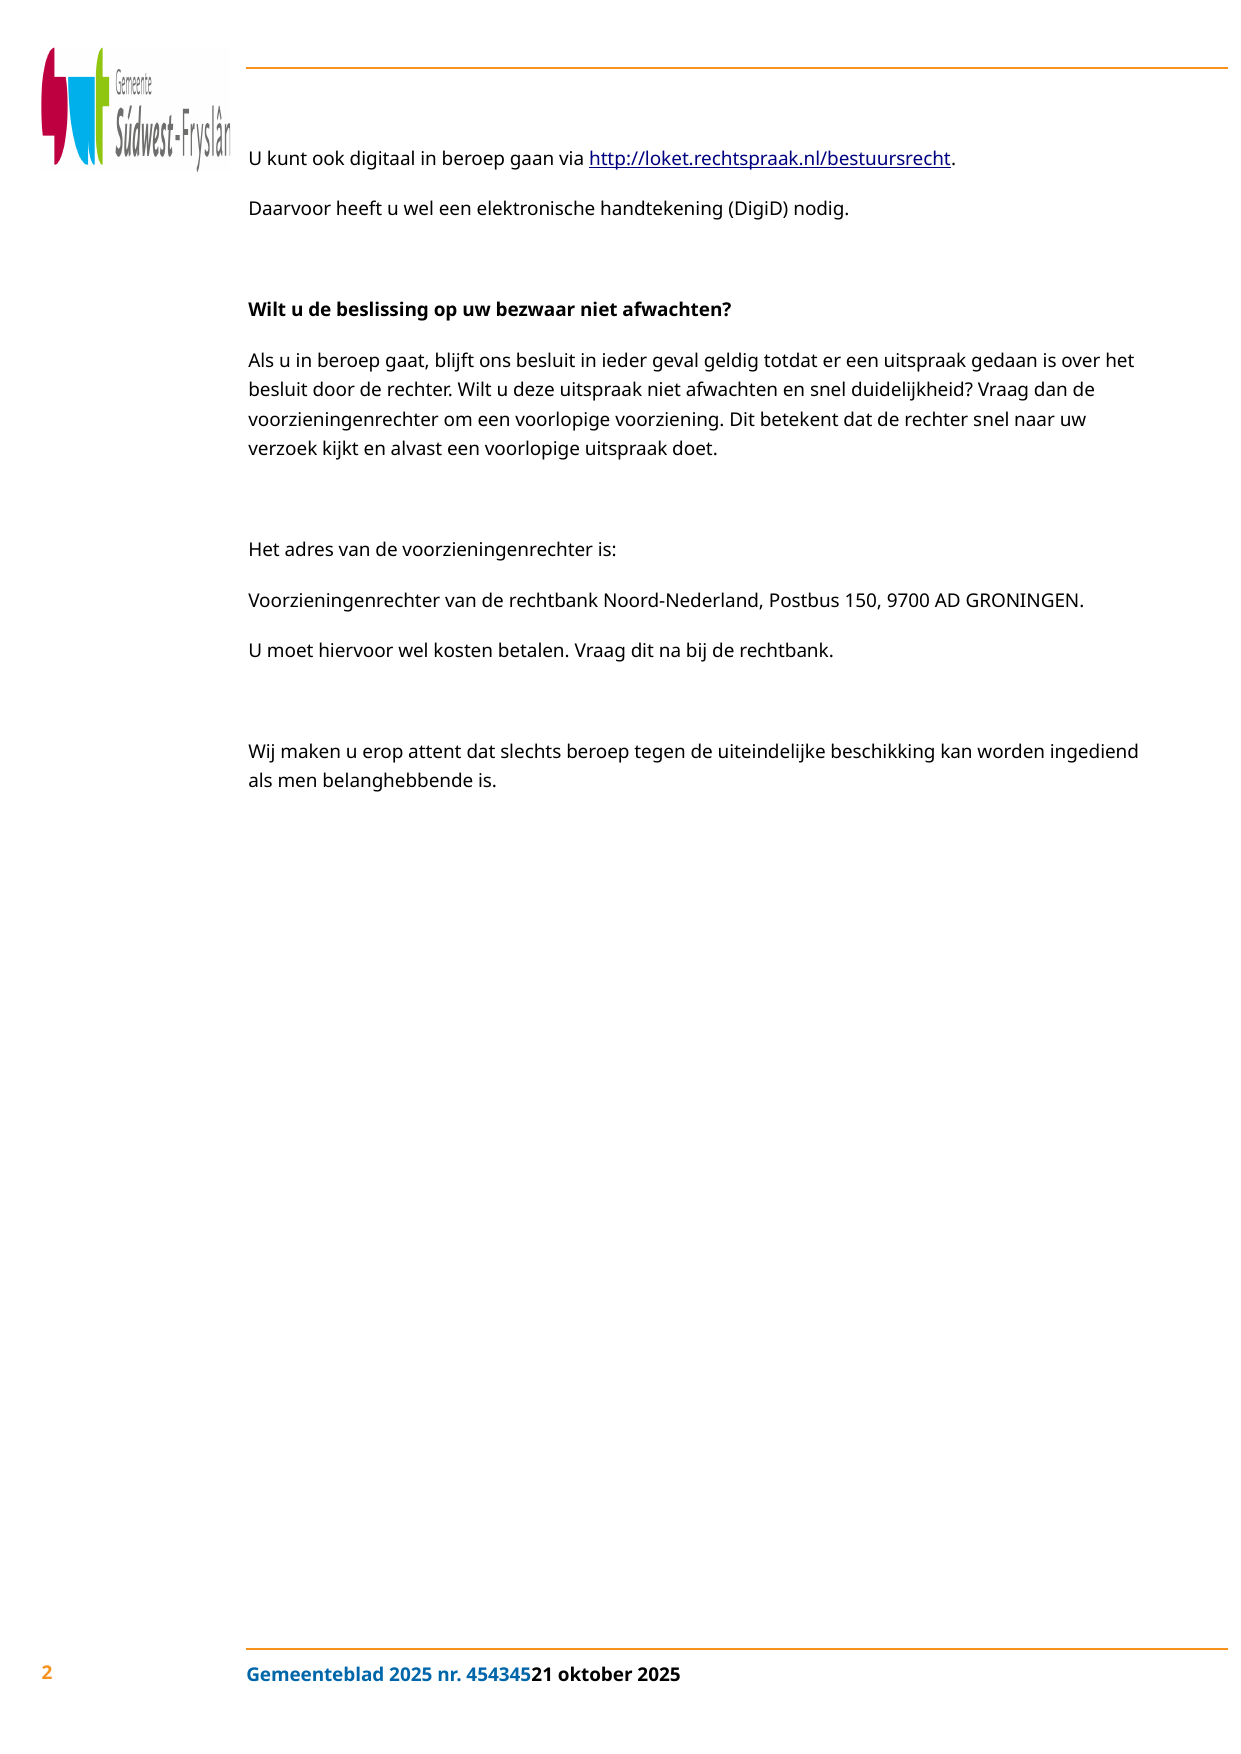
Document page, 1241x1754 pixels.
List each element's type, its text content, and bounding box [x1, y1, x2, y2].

text Wilt u de beslissing op uw bezwaar niet afwachten? [248, 296, 1152, 322]
text Het adres van de voorzieningenrechter is: [248, 536, 1152, 562]
text U kunt ook digitaal in beroep gaan via http://loket.rechtspraak.nl/bestuursrecht. [248, 145, 1152, 171]
text Als u in beroep gaat, blijft ons besluit in ieder geval geldig totdat er een uitspraak gedaan is over het besluit door de rechter. Wilt u deze uitspraak niet afwachten en snel duidelijkheid? Vraag dan de voorzieningenrechter om een voorlopige voorziening. Dit betekent dat de rechter snel naar uw verzoek kijkt en alvast een voorlopige uitspraak doet. [248, 347, 1152, 461]
text Daarvoor heeft u wel een elektronische handtekening (DigiD) nodig. [248, 196, 1152, 221]
picture [41, 47, 231, 172]
text U moet hiervoor wel kosten betalen. Vraag dit na bij de rechtbank. [248, 637, 1152, 663]
text Voorzieningenrechter van de rechtbank Noord-Nederland, Postbus 150, 9700 AD GRONINGEN. [248, 587, 1152, 613]
text Wij maken u erop attent dat slechts beroep tegen de uiteindelijke beschikking kan worden ingediend als men belanghebbende is. [248, 738, 1152, 793]
